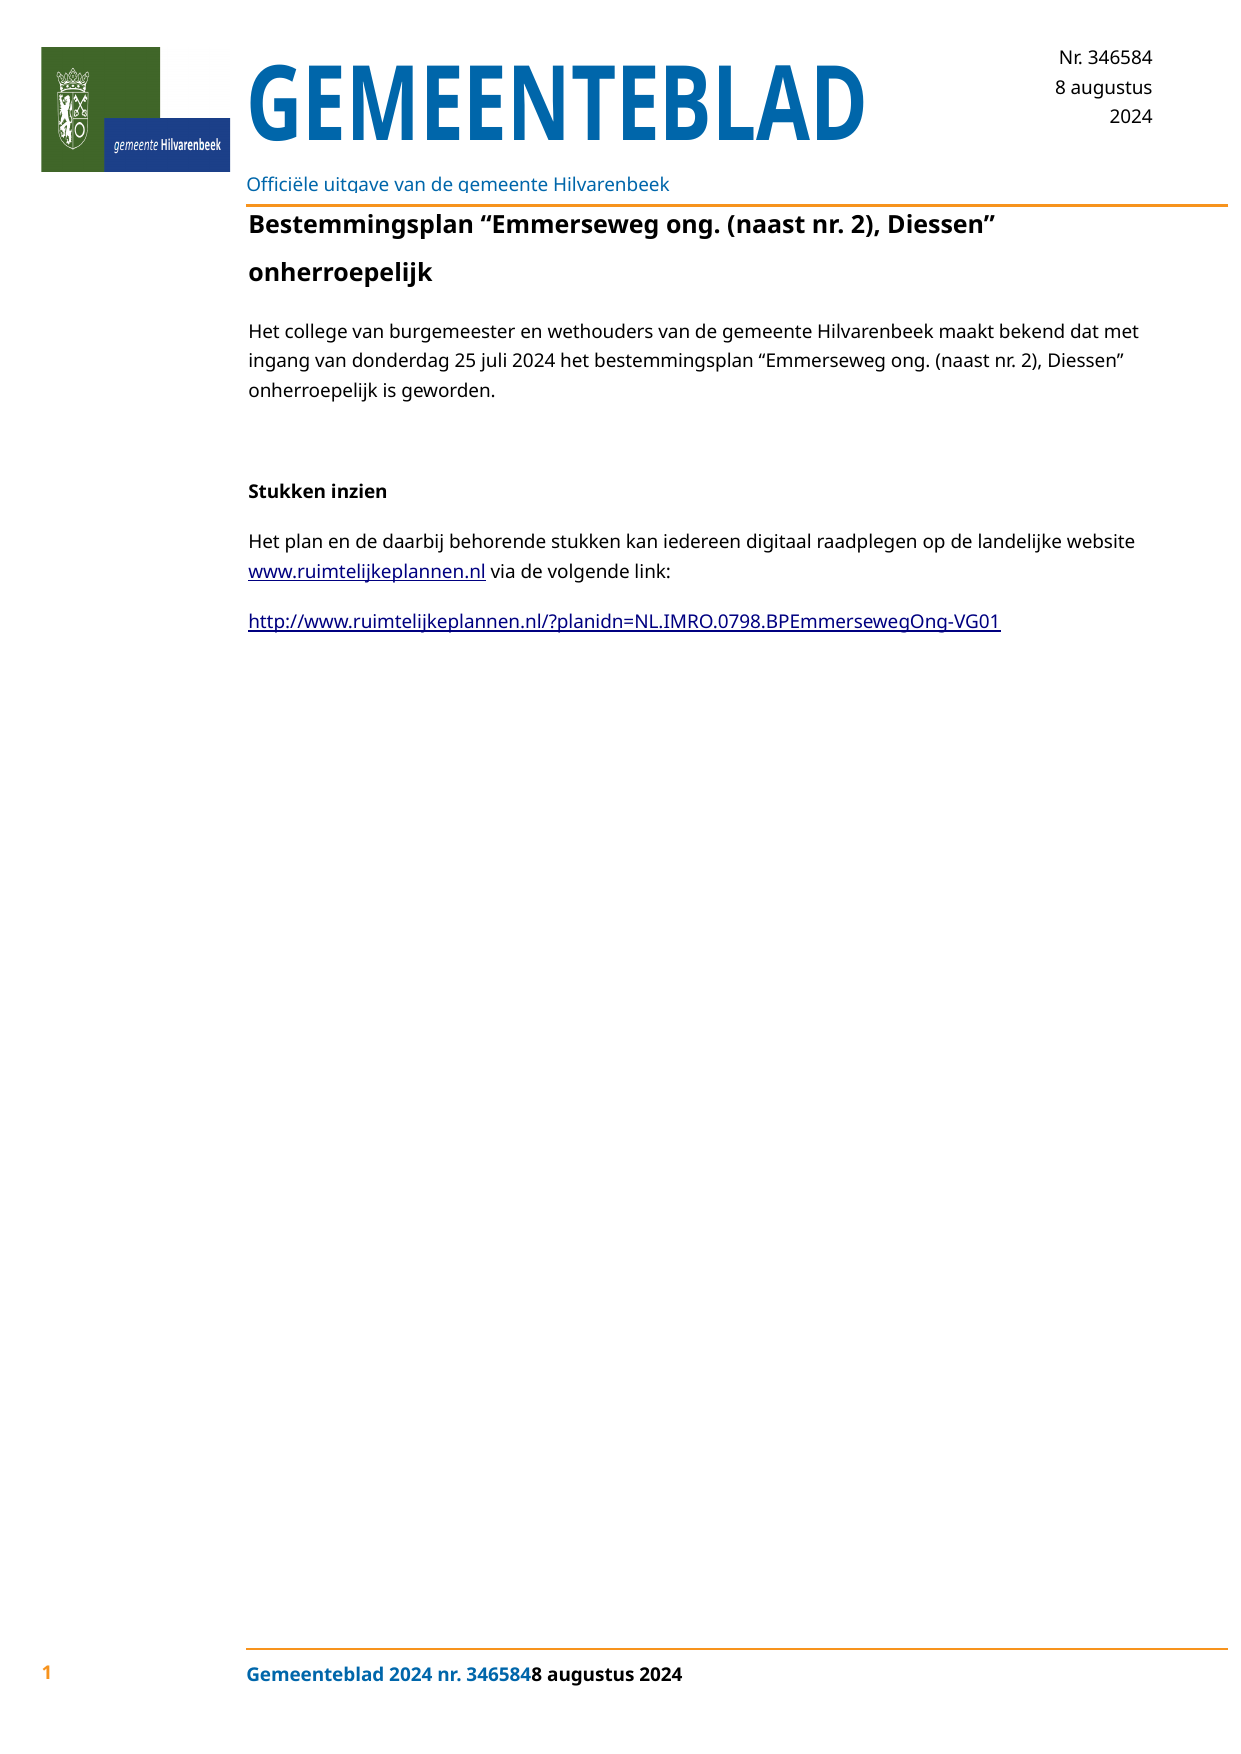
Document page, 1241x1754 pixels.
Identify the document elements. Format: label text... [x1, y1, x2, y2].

text Stukken inzien [248, 478, 1152, 504]
text Het plan en de daarbij behorende stukken kan iedereen digitaal raadplegen op de landelijke website www.ruimtelijkeplannen.nl via de volgende link: [248, 528, 1152, 584]
text Het college van burgemeester en wethouders van de gemeente Hilvarenbeek maakt bekend dat met ingang van donderdag 25 juli 2024 het bestemmingsplan “Emmerseweg ong. (naast nr. 2), Diessen” onherroepelijk is geworden. [248, 318, 1152, 403]
text http://www.ruimtelijkeplannen.nl/?planidn=NL.IMRO.0798.BPEmmersewegOng-VG01 [248, 608, 1152, 634]
picture [41, 47, 231, 172]
text Bestemmingsplan “Emmerseweg ong. (naast nr. 2), Diessen” onherroepelijk [248, 207, 1152, 288]
